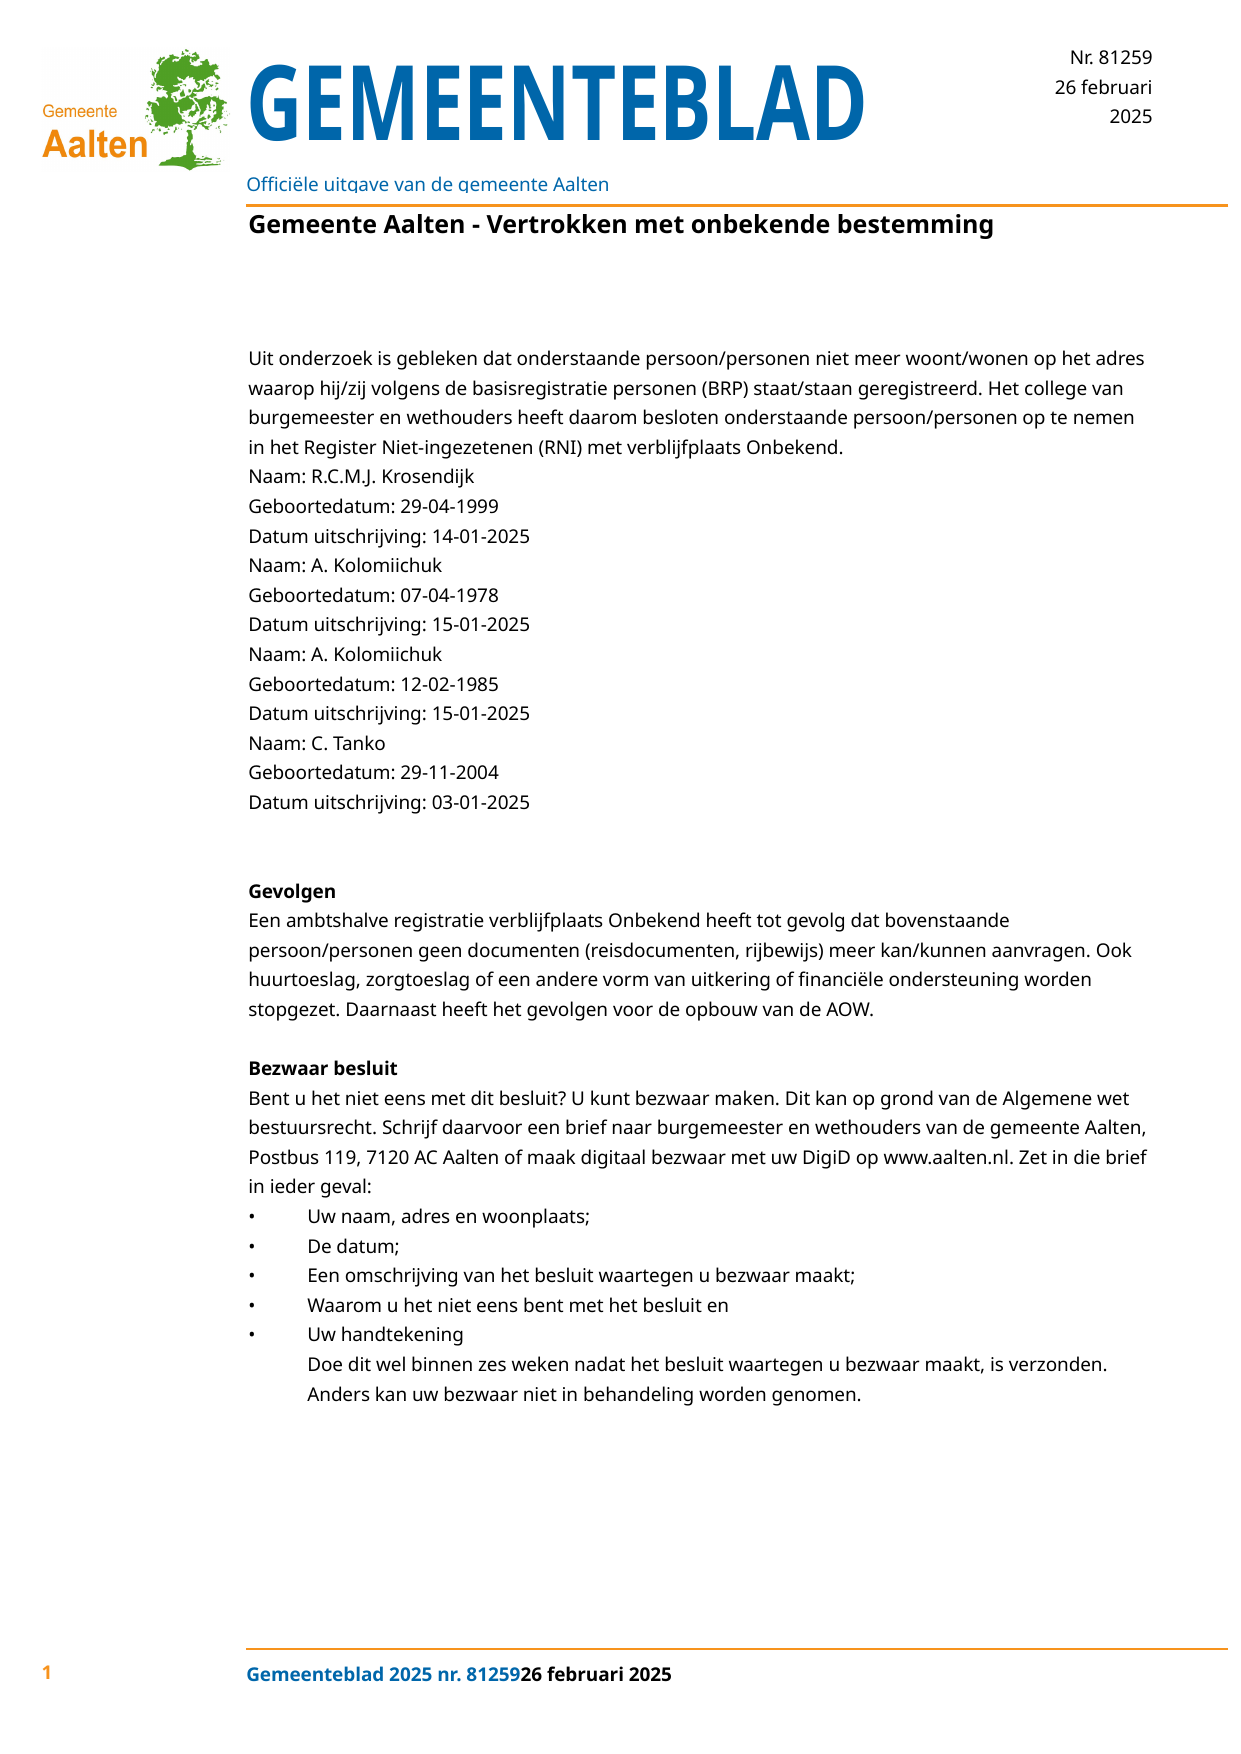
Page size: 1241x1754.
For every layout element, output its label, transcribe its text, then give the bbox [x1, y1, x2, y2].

text Gevolgen [248, 878, 1152, 903]
text Uit onderzoek is gebleken dat onderstaande persoon/personen niet meer woont/wonen op het adres waarop hij/zij volgens de basisregistratie personen (BRP) staat/staan geregistreerd. Het college van burgemeester en wethouders heeft daarom besloten onderstaande persoon/personen op te nemen in het Register Niet-ingezetenen (RNI) met verblijfplaats Onbekend. [248, 345, 1152, 460]
text Datum uitschrijving: 15-01-2025 [248, 612, 1152, 637]
list Een omschrijving van het besluit waartegen u bezwaar maakt; [248, 1262, 1152, 1288]
text Geboortedatum: 29-11-2004 [248, 759, 1152, 785]
text Datum uitschrijving: 03-01-2025 [248, 789, 1152, 815]
text Naam: C. Tanko [248, 730, 1152, 756]
text Bent u het niet eens met dit besluit? U kunt bezwaar maken. Dit kan op grond van de Algemene wet bestuursrecht. Schrijf daarvoor een brief naar burgemeester en wethouders van de gemeente Aalten, Postbus 119, 7120 AC Aalten of maak digitaal bezwaar met uw DigiD op www.aalten.nl. Zet in die brief in ieder geval: [248, 1085, 1152, 1199]
text Naam: A. Kolomiichuk [248, 641, 1152, 667]
picture [41, 47, 231, 172]
list Doe dit wel binnen zes weken nadat het besluit waartegen u bezwaar maakt, is verzonden. Anders kan uw bezwaar niet in behandeling worden genomen. [248, 1351, 1152, 1406]
text Bezwaar besluit [248, 1055, 1152, 1081]
text Gemeente Aalten - Vertrokken met onbekende bestemming [248, 207, 1152, 241]
text Geboortedatum: 07-04-1978 [248, 582, 1152, 608]
text Naam: A. Kolomiichuk [248, 552, 1152, 578]
text Een ambtshalve registratie verblijfplaats Onbekend heeft tot gevolg dat bovenstaande persoon/personen geen documenten (reisdocumenten, rijbewijs) meer kan/kunnen aanvragen. Ook huurtoeslag, zorgtoeslag of een andere vorm van uitkering of financiële ondersteuning worden stopgezet. Daarnaast heeft het gevolgen voor de opbouw van de AOW. [248, 907, 1152, 1022]
text Geboortedatum: 29-04-1999 [248, 493, 1152, 519]
text Geboortedatum: 12-02-1985 [248, 671, 1152, 696]
text Datum uitschrijving: 15-01-2025 [248, 700, 1152, 726]
list Waarom u het niet eens bent met het besluit en [248, 1292, 1152, 1318]
text Datum uitschrijving: 14-01-2025 [248, 523, 1152, 548]
list Uw naam, adres en woonplaats; [248, 1203, 1152, 1229]
list Uw handtekening [248, 1322, 1152, 1347]
text Naam: R.C.M.J. Krosendijk [248, 464, 1152, 489]
list De datum; [248, 1233, 1152, 1258]
